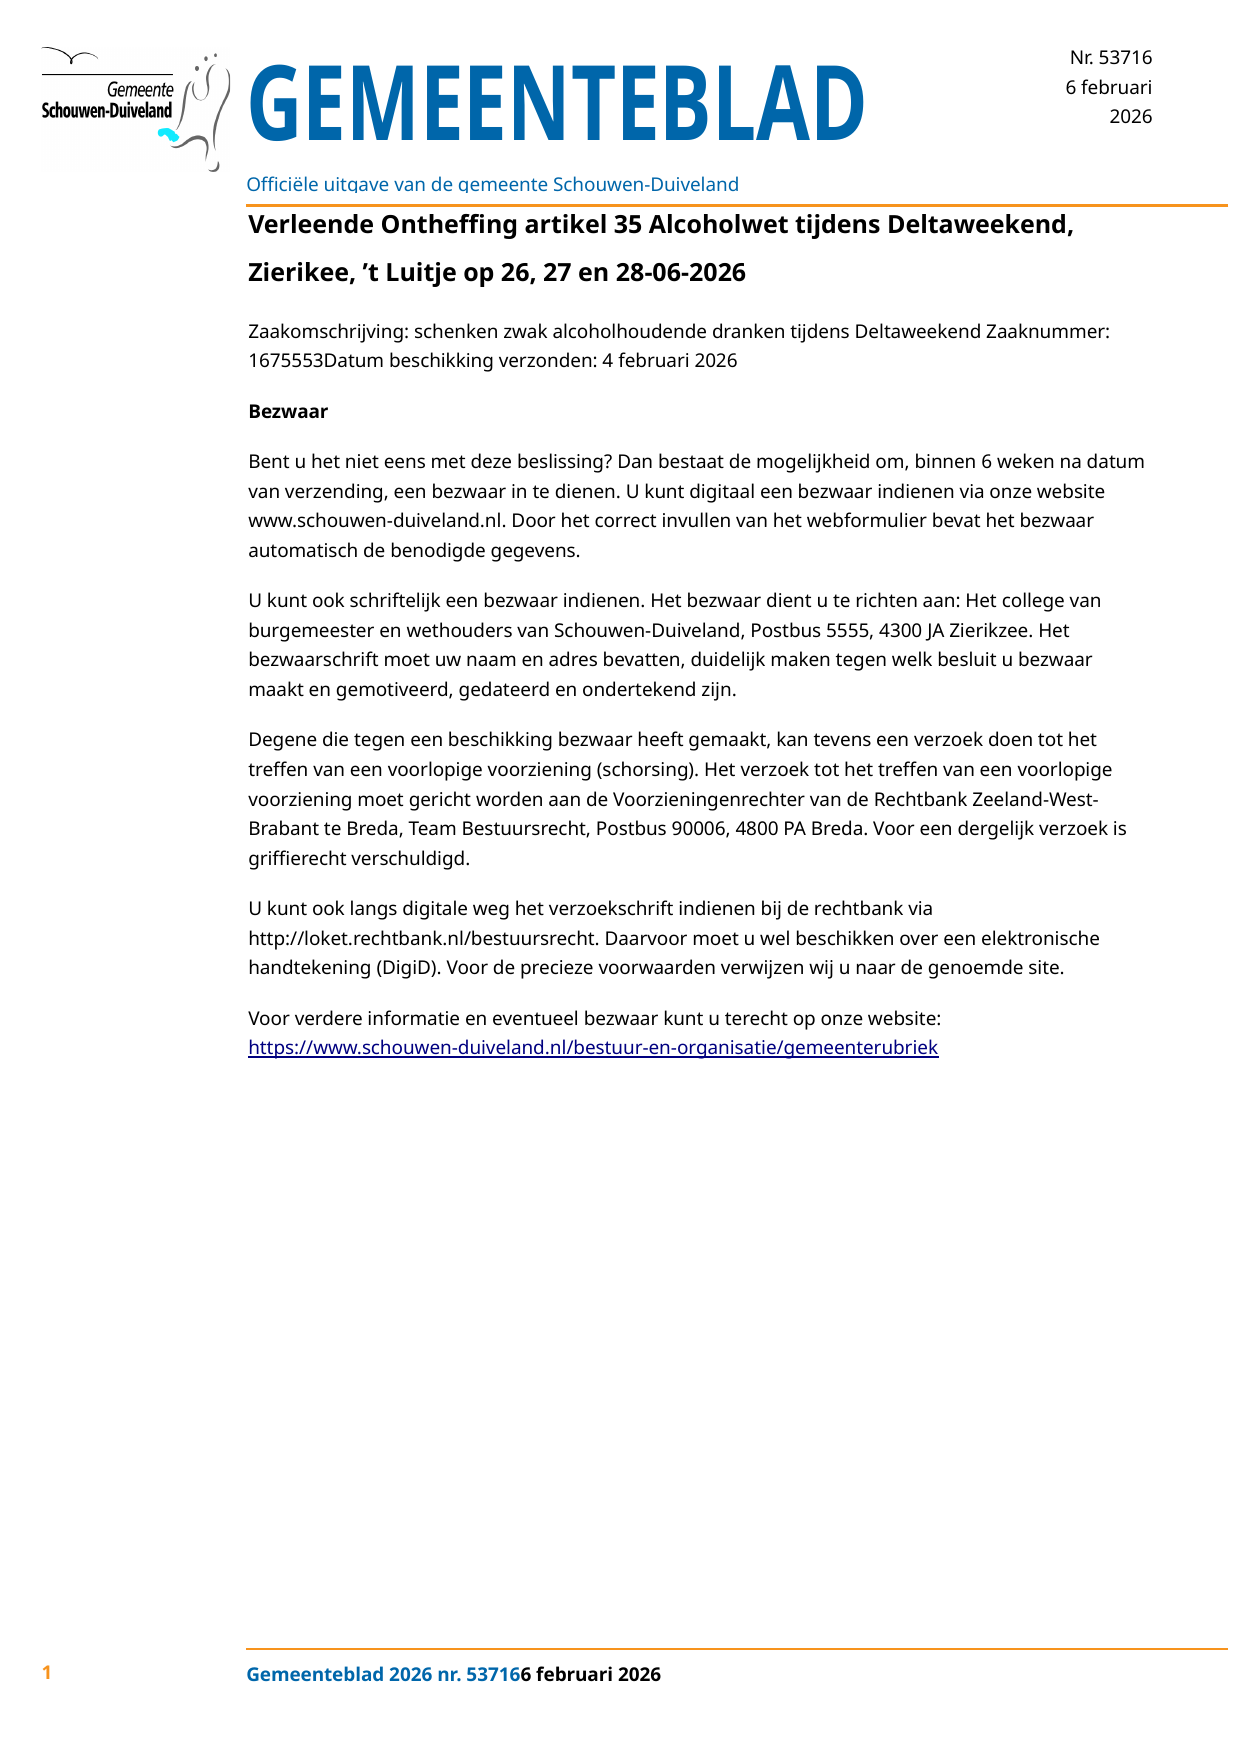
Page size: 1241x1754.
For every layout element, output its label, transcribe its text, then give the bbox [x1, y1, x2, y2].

picture [41, 47, 231, 172]
text Degene die tegen een beschikking bezwaar heeft gemaakt, kan tevens een verzoek doen tot het treffen van een voorlopige voorziening (schorsing). Het verzoek tot het treffen van een voorlopige voorziening moet gericht worden aan de Voorzieningenrechter van de Rechtbank Zeeland-West-Brabant te Breda, Team Bestuursrecht, Postbus 90006, 4800 PA Breda. Voor een dergelijk verzoek is griffierecht verschuldigd. [248, 727, 1152, 871]
text Zaakomschrijving: schenken zwak alcoholhoudende dranken tijdens Deltaweekend Zaaknummer: 1675553Datum beschikking verzonden: 4 februari 2026 [248, 318, 1152, 373]
text Bent u het niet eens met deze beslissing? Dan bestaat de mogelijkheid om, binnen 6 weken na datum van verzending, een bezwaar in te dienen. U kunt digitaal een bezwaar indienen via onze website www.schouwen-duiveland.nl. Door het correct invullen van het webformulier bevat het bezwaar automatisch de benodigde gegevens. [248, 448, 1152, 563]
text Bezwaar [248, 398, 1152, 424]
text Voor verdere informatie en eventueel bezwaar kunt u terecht op onze website: https://www.schouwen-duiveland.nl/bestuur-en-organisatie/gemeenterubriek [248, 1005, 1152, 1060]
text Verleende Ontheffing artikel 35 Alcoholwet tijdens Deltaweekend, Zierikee, ’t Luitje op 26, 27 en 28-06-2026 [248, 207, 1152, 288]
text U kunt ook schriftelijk een bezwaar indienen. Het bezwaar dient u te richten aan: Het college van burgemeester en wethouders van Schouwen-Duiveland, Postbus 5555, 4300 JA Zierikzee. Het bezwaarschrift moet uw naam en adres bevatten, duidelijk maken tegen welk besluit u bezwaar maakt en gemotiveerd, gedateerd en ondertekend zijn. [248, 587, 1152, 702]
text U kunt ook langs digitale weg het verzoekschrift indienen bij de rechtbank via http://loket.rechtbank.nl/bestuursrecht. Daarvoor moet u wel beschikken over een elektronische handtekening (DigiD). Voor de precieze voorwaarden verwijzen wij u naar de genoemde site. [248, 895, 1152, 980]
